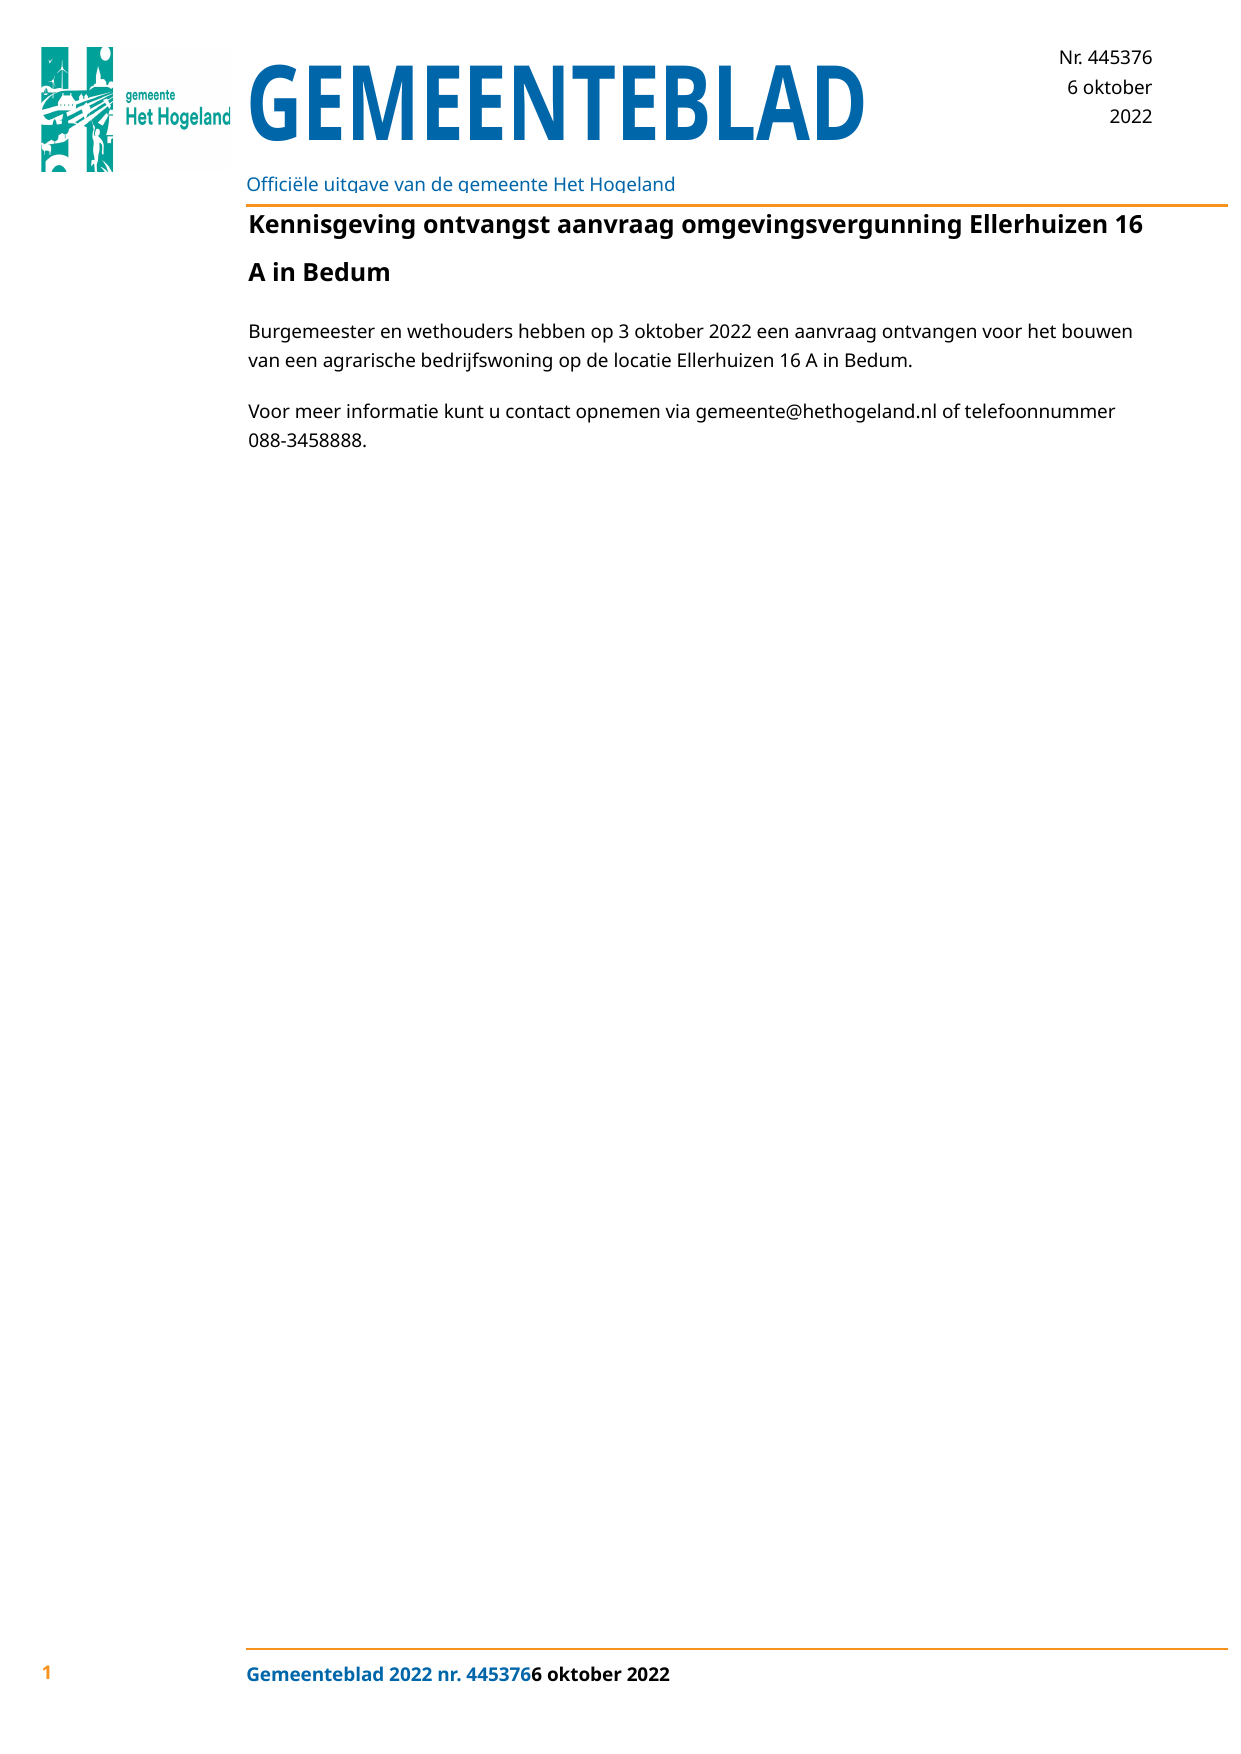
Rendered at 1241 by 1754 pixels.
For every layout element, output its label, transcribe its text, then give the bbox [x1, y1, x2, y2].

text Kennisgeving ontvangst aanvraag omgevingsvergunning Ellerhuizen 16 A in Bedum [248, 207, 1152, 288]
text Burgemeester en wethouders hebben op 3 oktober 2022 een aanvraag ontvangen voor het bouwen van een agrarische bedrijfswoning op de locatie Ellerhuizen 16 A in Bedum. [248, 318, 1152, 373]
picture [41, 47, 231, 172]
text Voor meer informatie kunt u contact opnemen via gemeente@hethogeland.nl of telefoonnummer 088-3458888. [248, 398, 1152, 453]
